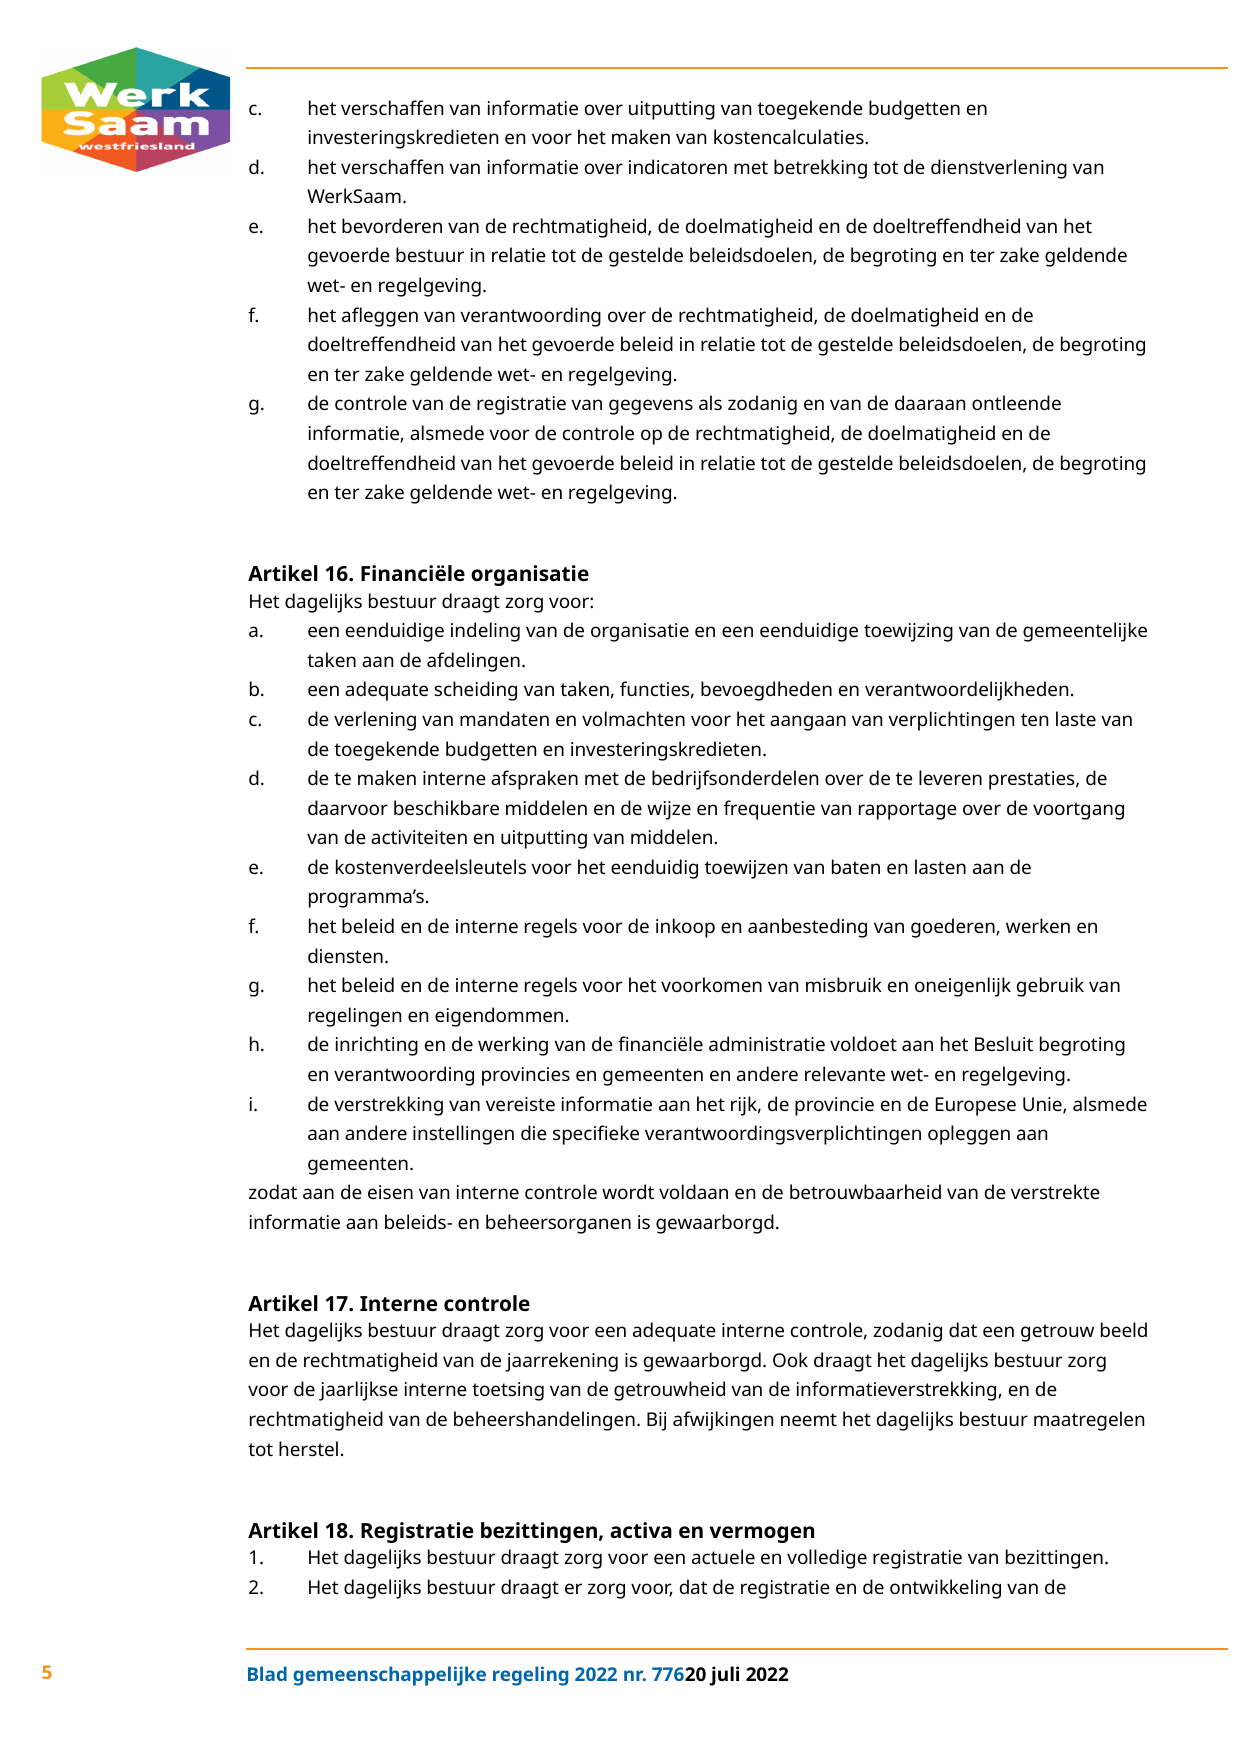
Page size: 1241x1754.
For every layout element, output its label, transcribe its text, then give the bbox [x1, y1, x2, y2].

list het verschaffen van informatie over indicatoren met betrekking tot de dienstverlening van WerkSaam. [248, 154, 1152, 209]
list de inrichting en de werking van de financiële administratie voldoet aan het Besluit begroting en verantwoording provincies en gemeenten en andere relevante wet- en regelgeving. [248, 1032, 1152, 1087]
text Artikel 16. Financiële organisatie [248, 559, 1152, 588]
list het afleggen van verantwoording over de rechtmatigheid, de doelmatigheid en de doeltreffendheid van het gevoerde beleid in relatie tot de gestelde beleidsdoelen, de begroting en ter zake geldende wet- en regelgeving. [248, 302, 1152, 387]
text zodat aan de eisen van interne controle wordt voldaan en de betrouwbaarheid van de verstrekte informatie aan beleids- en beheersorganen is gewaarborgd. [248, 1179, 1152, 1235]
text Het dagelijks bestuur draagt zorg voor een adequate interne controle, zodanig dat een getrouw beeld en de rechtmatigheid van de jaarrekening is gewaarborgd. Ook draagt het dagelijks bestuur zorg voor de jaarlijkse interne toetsing van de getrouwheid van de informatieverstrekking, en de rechtmatigheid van de beheershandelingen. Bij afwijkingen neemt het dagelijks bestuur maatregelen tot herstel. [248, 1317, 1152, 1462]
list de kostenverdeelsleutels voor het eenduidig toewijzen van baten en lasten aan de programma’s. [248, 854, 1152, 909]
list een eenduidige indeling van de organisatie en een eenduidige toewijzing van de gemeentelijke taken aan de afdelingen. [248, 617, 1152, 673]
list de verstrekking van vereiste informatie aan het rijk, de provincie en de Europese Unie, alsmede aan andere instellingen die specifieke verantwoordingsverplichtingen opleggen aan gemeenten. [248, 1091, 1152, 1176]
list de te maken interne afspraken met de bedrijfsonderdelen over de te leveren prestaties, de daarvoor beschikbare middelen en de wijze en frequentie van rapportage over de voortgang van de activiteiten en uitputting van middelen. [248, 765, 1152, 850]
list een adequate scheiding van taken, functies, bevoegdheden en verantwoordelijkheden. [248, 677, 1152, 702]
list het beleid en de interne regels voor het voorkomen van misbruik en oneigenlijk gebruik van regelingen en eigendommen. [248, 972, 1152, 1028]
list het bevorderen van de rechtmatigheid, de doelmatigheid en de doeltreffendheid van het gevoerde bestuur in relatie tot de gestelde beleidsdoelen, de begroting en ter zake geldende wet- en regelgeving. [248, 213, 1152, 298]
list het verschaffen van informatie over uitputting van toegekende budgetten en investeringskredieten en voor het maken van kostencalculaties. [248, 95, 1152, 150]
list Het dagelijks bestuur draagt zorg voor een actuele en volledige registratie van bezittingen. [248, 1544, 1152, 1570]
text Artikel 17. Interne controle [248, 1289, 1152, 1317]
list de verlening van mandaten en volmachten voor het aangaan van verplichtingen ten laste van de toegekende budgetten en investeringskredieten. [248, 706, 1152, 761]
list het beleid en de interne regels voor de inkoop en aanbesteding van goederen, werken en diensten. [248, 913, 1152, 968]
picture [41, 47, 231, 172]
text Het dagelijks bestuur draagt zorg voor: [248, 588, 1152, 613]
list Het dagelijks bestuur draagt er zorg voor, dat de registratie en de ontwikkeling van de [248, 1574, 1152, 1599]
list de controle van de registratie van gegevens als zodanig en van de daaraan ontleende informatie, alsmede voor de controle op de rechtmatigheid, de doelmatigheid en de doeltreffendheid van het gevoerde beleid in relatie tot de gestelde beleidsdoelen, de begroting en ter zake geldende wet- en regelgeving. [248, 391, 1152, 505]
text Artikel 18. Registratie bezittingen, activa en vermogen [248, 1516, 1152, 1544]
